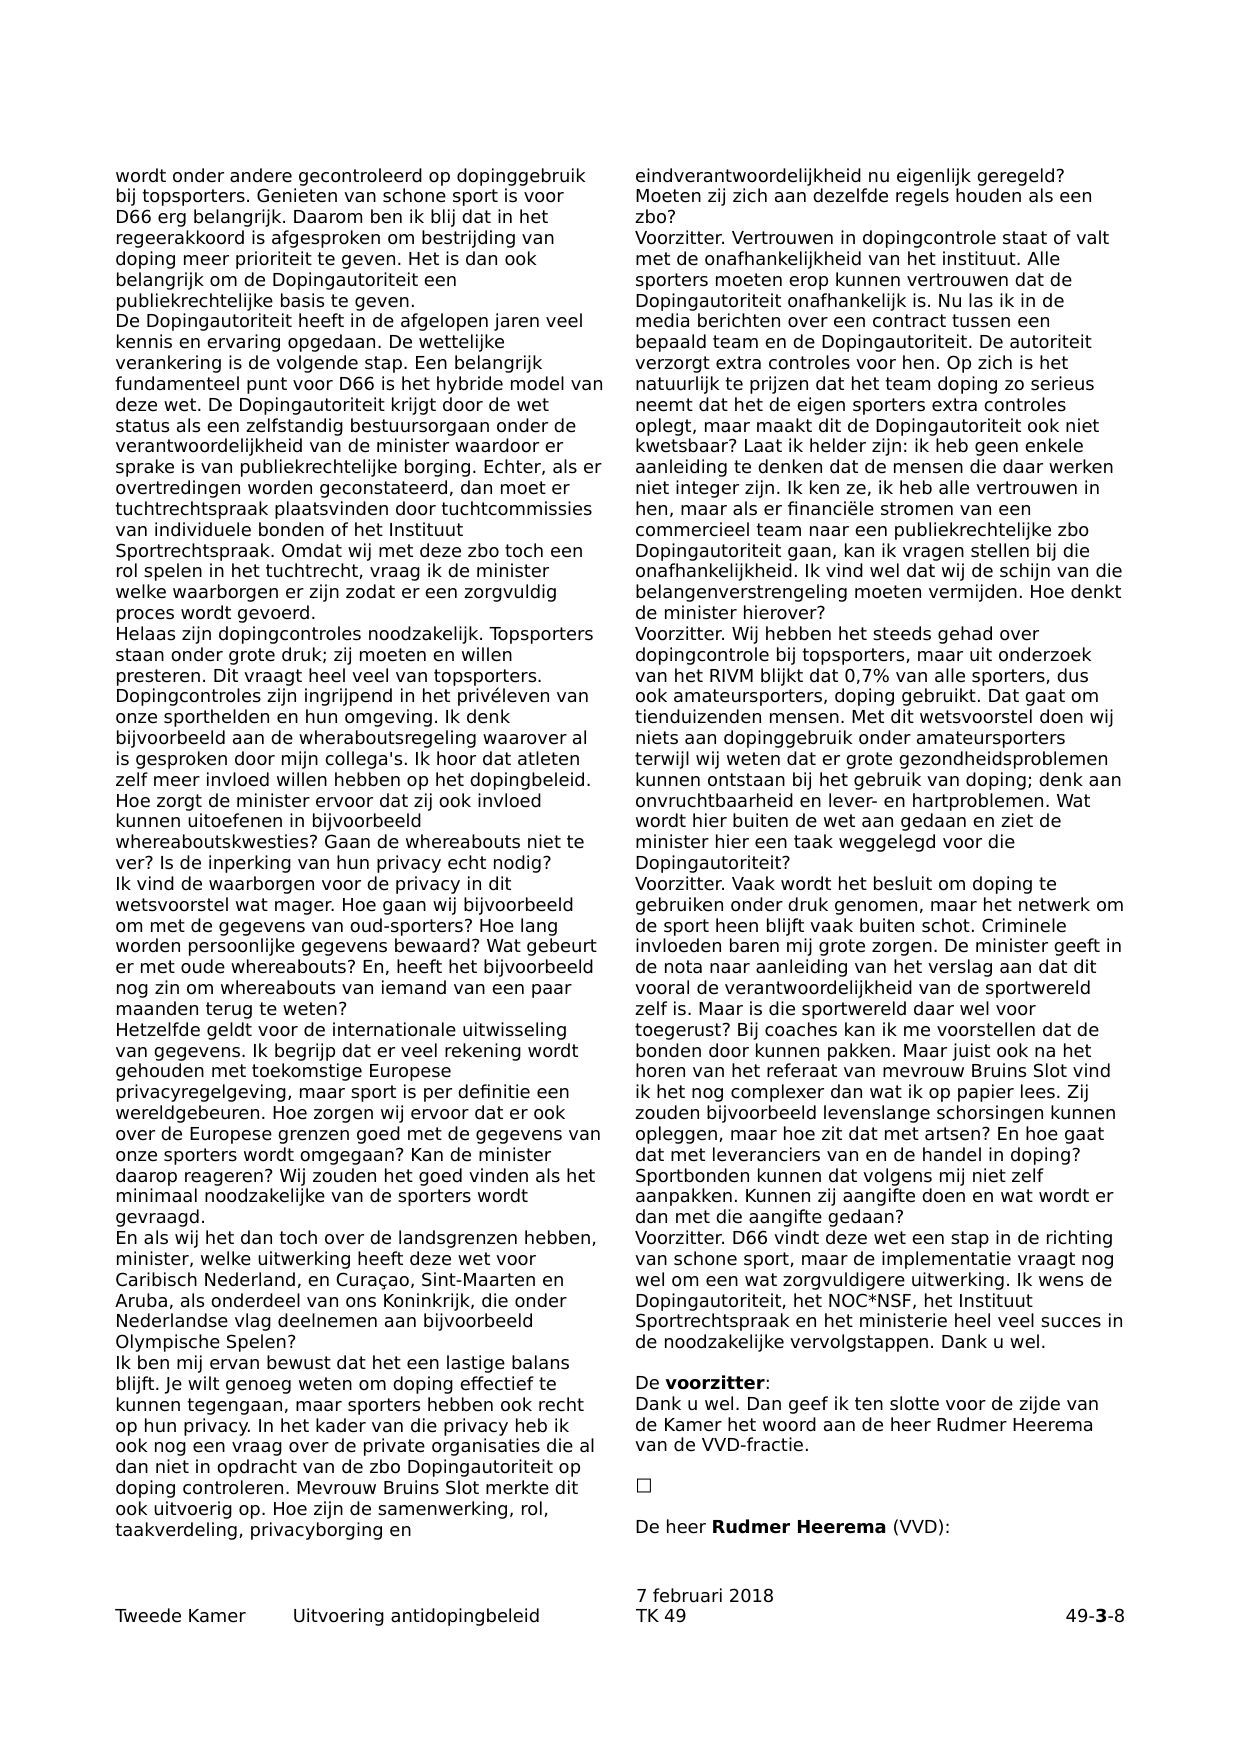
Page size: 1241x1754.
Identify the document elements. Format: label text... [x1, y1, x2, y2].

text Voorzitter. Vertrouwen in dopingcontrole staat of valt met de onafhankelijkheid van het instituut. Alle sporters moeten erop kunnen vertrouwen dat de Dopingautoriteit onafhankelijk is. Nu las ik in de media berichten over een contract tussen een bepaald team en de Dopingautoriteit. De autoriteit verzorgt extra controles voor hen. Op zich is het natuurlijk te prijzen dat het team doping zo serieus neemt dat het de eigen sporters extra controles oplegt, maar maakt dit de Dopingautoriteit ook niet kwetsbaar? Laat ik helder zijn: ik heb geen enkele aanleiding te denken dat de mensen die daar werken niet integer zijn. Ik ken ze, ik heb alle vertrouwen in hen, maar als er financiële stromen van een commercieel team naar een publiekrechtelijke zbo Dopingautoriteit gaan, kan ik vragen stellen bij die onafhankelijkheid. Ik vind wel dat wij de schijn van die belangenverstrengeling moeten vermijden. Hoe denkt de minister hierover? [635, 228, 1125, 624]
text ⬜ [635, 1476, 1125, 1497]
text Hetzelfde geldt voor de internationale uitwisseling van gegevens. Ik begrijp dat er veel rekening wordt gehouden met toekomstige Europese privacyregelgeving, maar sport is per definitie een wereldgebeuren. Hoe zorgen wij ervoor dat er ook over de Europese grenzen goed met de gegevens van onze sporters wordt omgegaan? Kan de minister daarop reageren? Wij zouden het goed vinden als het minimaal noodzakelijke van de sporters wordt gevraagd. [115, 1019, 605, 1228]
text wordt onder andere gecontroleerd op dopinggebruik bij topsporters. Genieten van schone sport is voor D66 erg belangrijk. Daarom ben ik blij dat in het regeerakkoord is afgesproken om bestrijding van doping meer prioriteit te geven. Het is dan ook belangrijk om de Dopingautoriteit een publiekrechtelijke basis te geven. [115, 165, 605, 311]
text Voorzitter. Wij hebben het steeds gehad over dopingcontrole bij topsporters, maar uit onderzoek van het RIVM blijkt dat 0,7% van alle sporters, dus ook amateursporters, doping gebruikt. Dat gaat om tienduizenden mensen. Met dit wetsvoorstel doen wij niets aan dopinggebruik onder amateursporters terwijl wij weten dat er grote gezondheidsproblemen kunnen ontstaan bij het gebruik van doping; denk aan onvruchtbaarheid en lever- en hartproblemen. Wat wordt hier buiten de wet aan gedaan en ziet de minister hier een taak weggelegd voor die Dopingautoriteit? [635, 624, 1125, 874]
text Dank u wel. Dan geef ik ten slotte voor de zijde van de Kamer het woord aan de heer Rudmer Heerema van de VVD-fractie. [635, 1393, 1125, 1456]
text Ik vind de waarborgen voor de privacy in dit wetsvoorstel wat mager. Hoe gaan wij bijvoorbeeld om met de gegevens van oud-sporters? Hoe lang worden persoonlijke gegevens bewaard? Wat gebeurt er met oude whereabouts? En, heeft het bijvoorbeeld nog zin om whereabouts van iemand van een paar maanden terug te weten? [115, 874, 605, 1019]
text Ik ben mij ervan bewust dat het een lastige balans blijft. Je wilt genoeg weten om doping effectief te kunnen tegengaan, maar sporters hebben ook recht op hun privacy. In het kader van die privacy heb ik ook nog een vraag over de private organisaties die al dan niet in opdracht van de zbo Dopingautoriteit op doping controleren. Mevrouw Bruins Slot merkte dit ook uitvoerig op. Hoe zijn de samenwerking, rol, taakverdeling, privacyborging en [115, 1353, 605, 1540]
text En als wij het dan toch over de landsgrenzen hebben, minister, welke uitwerking heeft deze wet voor Caribisch Nederland, en Curaçao, Sint-Maarten en Aruba, als onderdeel van ons Koninkrijk, die onder Nederlandse vlag deelnemen aan bijvoorbeeld Olympische Spelen? [115, 1228, 605, 1353]
text De Dopingautoriteit heeft in de afgelopen jaren veel kennis en ervaring opgedaan. De wettelijke verankering is de volgende stap. Een belangrijk fundamenteel punt voor D66 is het hybride model van deze wet. De Dopingautoriteit krijgt door de wet status als een zelfstandig bestuursorgaan onder de verantwoordelijkheid van de minister waardoor er sprake is van publiekrechtelijke borging. Echter, als er overtredingen worden geconstateerd, dan moet er tuchtrechtspraak plaatsvinden door tuchtcommissies van individuele bonden of het Instituut Sportrechtspraak. Omdat wij met deze zbo toch een rol spelen in het tuchtrecht, vraag ik de minister welke waarborgen er zijn zodat er een zorgvuldig proces wordt gevoerd. [115, 311, 605, 624]
text De voorzitter: [635, 1373, 1125, 1393]
text Voorzitter. D66 vindt deze wet een stap in de richting van schone sport, maar de implementatie vraagt nog wel om een wat zorgvuldigere uitwerking. Ik wens de Dopingautoriteit, het NOC*NSF, het Instituut Sportrechtspraak en het ministerie heel veel succes in de noodzakelijke vervolgstappen. Dank u wel. [635, 1228, 1125, 1353]
text Voorzitter. Vaak wordt het besluit om doping te gebruiken onder druk genomen, maar het netwerk om de sport heen blijft vaak buiten schot. Criminele invloeden baren mij grote zorgen. De minister geeft in de nota naar aanleiding van het verslag aan dat dit vooral de verantwoordelijkheid van de sportwereld zelf is. Maar is die sportwereld daar wel voor toegerust? Bij coaches kan ik me voorstellen dat de bonden door kunnen pakken. Maar juist ook na het horen van het referaat van mevrouw Bruins Slot vind ik het nog complexer dan wat ik op papier lees. Zij zouden bijvoorbeeld levenslange schorsingen kunnen opleggen, maar hoe zit dat met artsen? En hoe gaat dat met leveranciers van en de handel in doping? Sportbonden kunnen dat volgens mij niet zelf aanpakken. Kunnen zij aangifte doen en wat wordt er dan met die aangifte gedaan? [635, 874, 1125, 1228]
text Helaas zijn dopingcontroles noodzakelijk. Topsporters staan onder grote druk; zij moeten en willen presteren. Dit vraagt heel veel van topsporters. Dopingcontroles zijn ingrijpend in het privéleven van onze sporthelden en hun omgeving. Ik denk bijvoorbeeld aan de wheraboutsregeling waarover al is gesproken door mijn collega's. Ik hoor dat atleten zelf meer invloed willen hebben op het dopingbeleid. Hoe zorgt de minister ervoor dat zij ook invloed kunnen uitoefenen in bijvoorbeeld whereaboutskwesties? Gaan de whereabouts niet te ver? Is de inperking van hun privacy echt nodig? [115, 624, 605, 874]
text eindverantwoordelijkheid nu eigenlijk geregeld? Moeten zij zich aan dezelfde regels houden als een zbo? [635, 165, 1125, 228]
text De heer Rudmer Heerema (VVD): [635, 1517, 1125, 1537]
